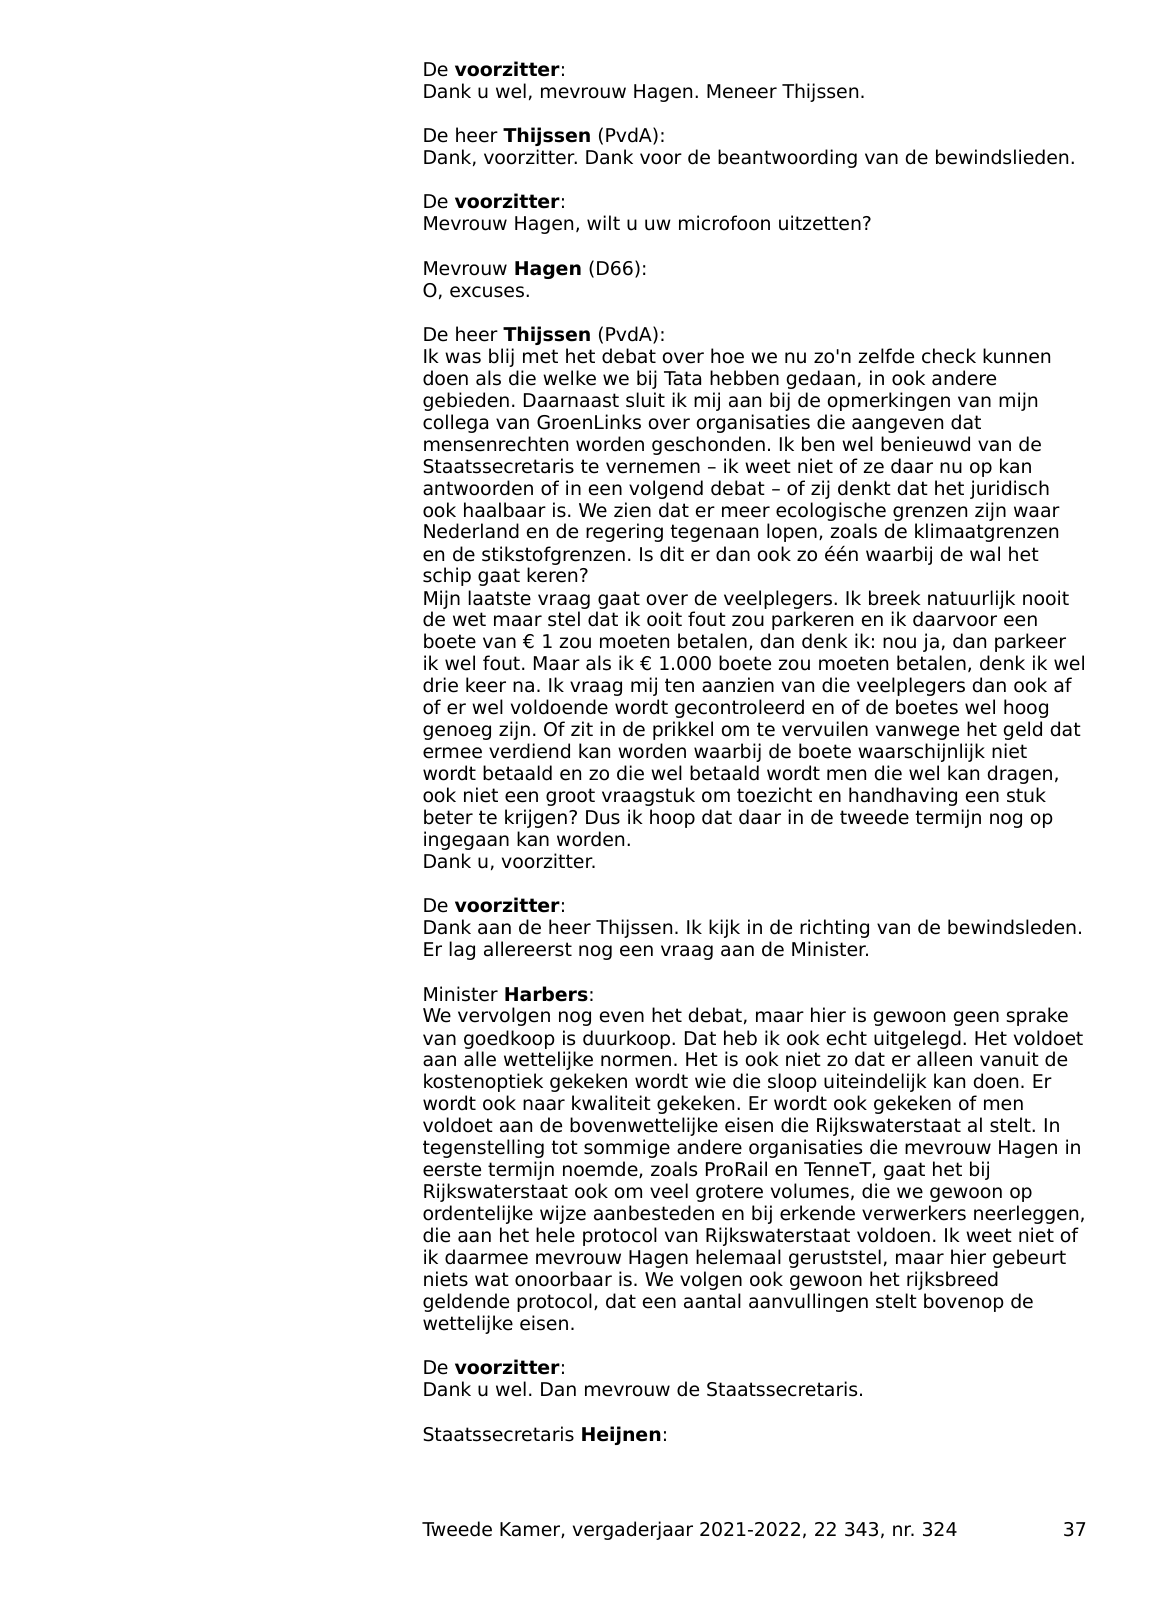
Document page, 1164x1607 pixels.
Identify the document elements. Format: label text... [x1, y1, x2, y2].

text Dank, voorzitter. Dank voor de beantwoording van de bewindslieden. [422, 147, 1087, 169]
text Dank aan de heer Thijssen. Ik kijk in de richting van de bewindsleden. Er lag allereerst nog een vraag aan de Minister. [422, 917, 1087, 961]
text De voorzitter: [422, 59, 1087, 81]
text Staatssecretaris Heijnen: [422, 1423, 1087, 1445]
text Dank u, voorzitter. [422, 851, 1087, 873]
text De voorzitter: [422, 895, 1087, 917]
text De voorzitter: [422, 1357, 1087, 1379]
text O, excuses. [422, 279, 1087, 301]
text Dank u wel, mevrouw Hagen. Meneer Thijssen. [422, 81, 1087, 103]
text De heer Thijssen (PvdA): [422, 125, 1087, 147]
text Mijn laatste vraag gaat over de veelplegers. Ik breek natuurlijk nooit de wet maar stel dat ik ooit fout zou parkeren en ik daarvoor een boete van € 1 zou moeten betalen, dan denk ik: nou ja, dan parkeer ik wel fout. Maar als ik € 1.000 boete zou moeten betalen, denk ik wel drie keer na. Ik vraag mij ten aanzien van die veelplegers dan ook af of er wel voldoende wordt gecontroleerd en of de boetes wel hoog genoeg zijn. Of zit in de prikkel om te vervuilen vanwege het geld dat ermee verdiend kan worden waarbij de boete waarschijnlijk niet wordt betaald en zo die wel betaald wordt men die wel kan dragen, ook niet een groot vraagstuk om toezicht en handhaving een stuk beter te krijgen? Dus ik hoop dat daar in de tweede termijn nog op ingegaan kan worden. [422, 587, 1087, 851]
text Ik was blij met het debat over hoe we nu zo'n zelfde check kunnen doen als die welke we bij Tata hebben gedaan, in ook andere gebieden. Daarnaast sluit ik mij aan bij de opmerkingen van mijn collega van GroenLinks over organisaties die aangeven dat mensenrechten worden geschonden. Ik ben wel benieuwd van de Staatssecretaris te vernemen – ik weet niet of ze daar nu op kan antwoorden of in een volgend debat – of zij denkt dat het juridisch ook haalbaar is. We zien dat er meer ecologische grenzen zijn waar Nederland en de regering tegenaan lopen, zoals de klimaatgrenzen en de stikstofgrenzen. Is dit er dan ook zo één waarbij de wal het schip gaat keren? [422, 346, 1087, 587]
text Mevrouw Hagen (D66): [422, 257, 1087, 279]
text De voorzitter: [422, 191, 1087, 213]
text De heer Thijssen (PvdA): [422, 324, 1087, 346]
text Dank u wel. Dan mevrouw de Staatssecretaris. [422, 1379, 1087, 1401]
text Minister Harbers: [422, 983, 1087, 1005]
text Mevrouw Hagen, wilt u uw microfoon uitzetten? [422, 213, 1087, 235]
text We vervolgen nog even het debat, maar hier is gewoon geen sprake van goedkoop is duurkoop. Dat heb ik ook echt uitgelegd. Het voldoet aan alle wettelijke normen. Het is ook niet zo dat er alleen vanuit de kostenoptiek gekeken wordt wie die sloop uiteindelijk kan doen. Er wordt ook naar kwaliteit gekeken. Er wordt ook gekeken of men voldoet aan de bovenwettelijke eisen die Rijkswaterstaat al stelt. In tegenstelling tot sommige andere organisaties die mevrouw Hagen in eerste termijn noemde, zoals ProRail en TenneT, gaat het bij Rijkswaterstaat ook om veel grotere volumes, die we gewoon op ordentelijke wijze aanbesteden en bij erkende verwerkers neerleggen, die aan het hele protocol van Rijkswaterstaat voldoen. Ik weet niet of ik daarmee mevrouw Hagen helemaal geruststel, maar hier gebeurt niets wat onoorbaar is. We volgen ook gewoon het rijksbreed geldende protocol, dat een aantal aanvullingen stelt bovenop de wettelijke eisen. [422, 1005, 1087, 1335]
